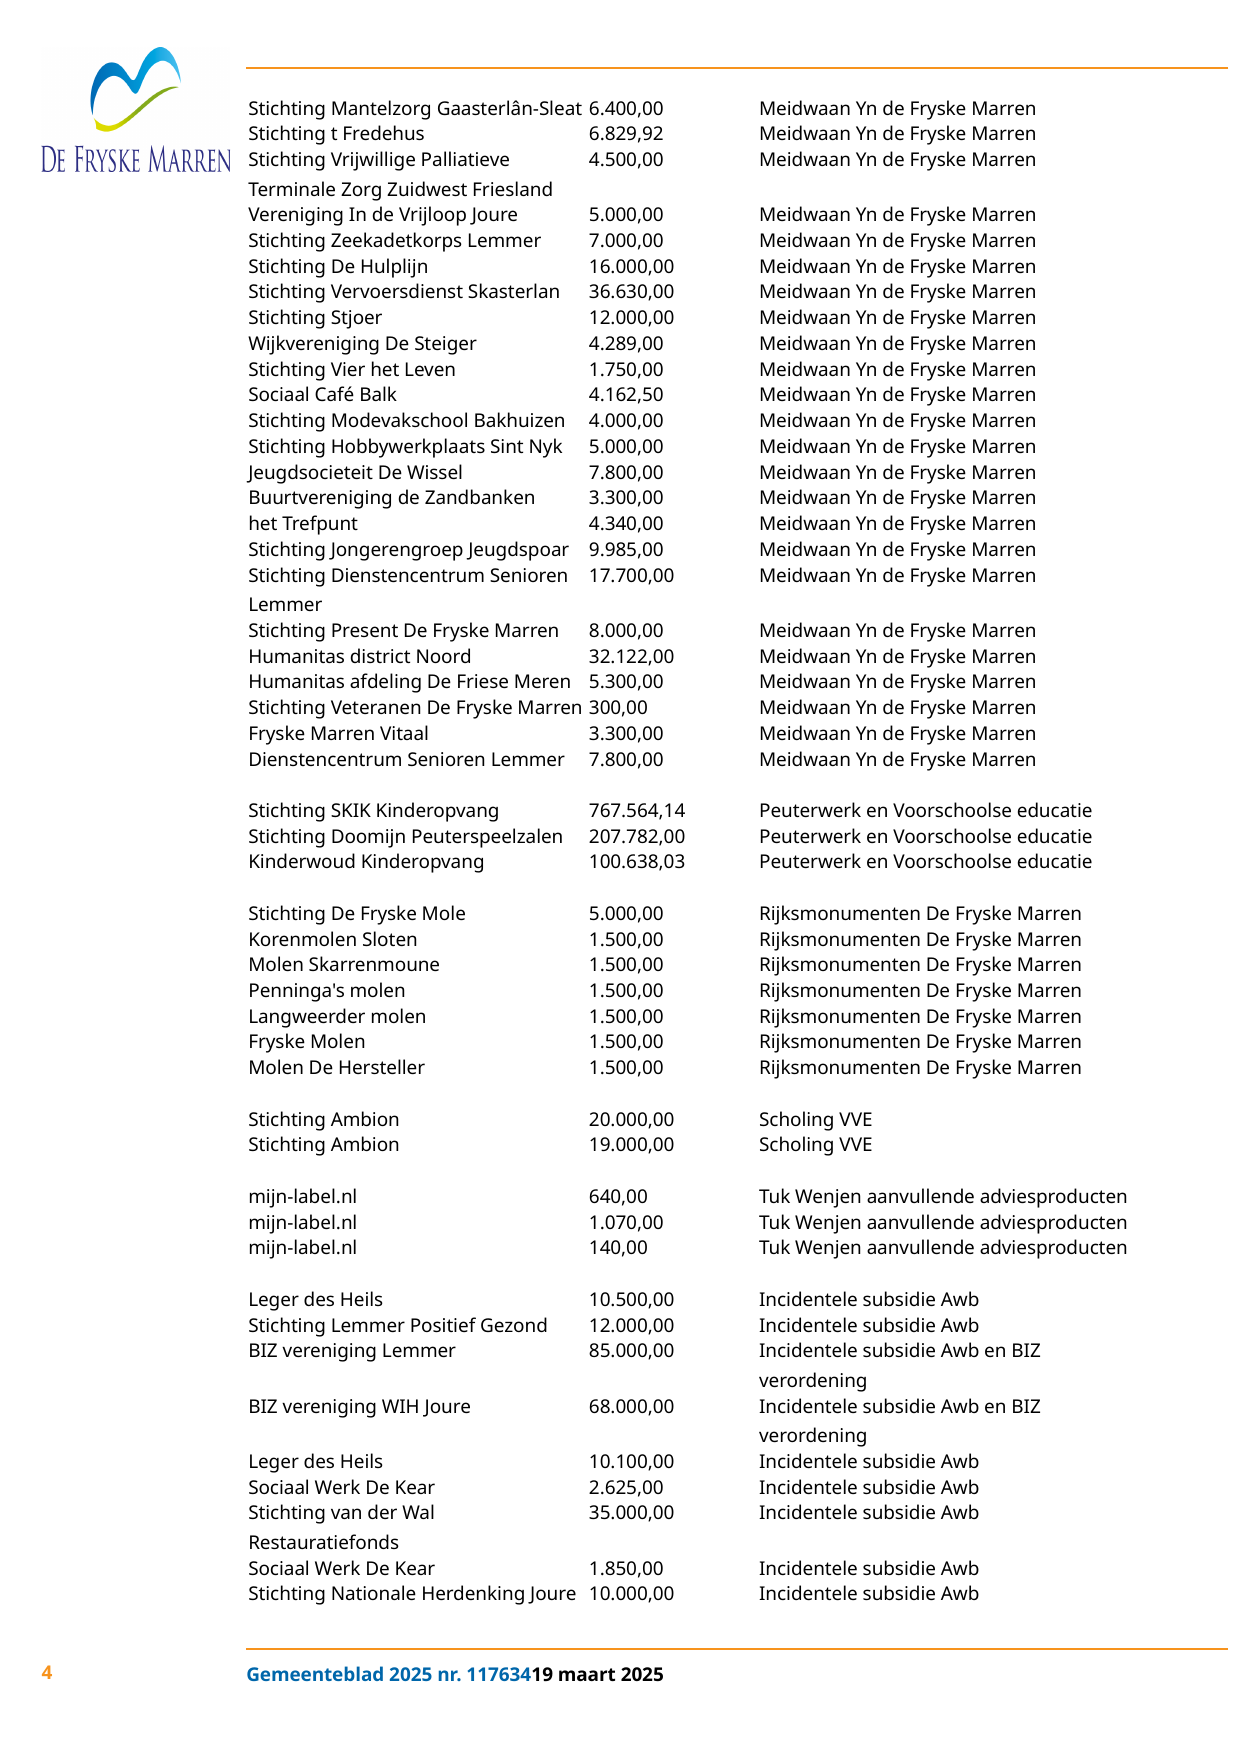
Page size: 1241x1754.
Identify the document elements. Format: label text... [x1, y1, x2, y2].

table_cell 1.850,00 [589, 1555, 759, 1581]
table_cell 16.000,00 [589, 253, 759, 279]
table_cell mijn-label.nl [248, 1235, 589, 1260]
table_cell Rijksmonumenten De Fryske Marren [759, 900, 1152, 926]
table_cell Meidwaan Yn de Fryske Marren [759, 305, 1152, 330]
table_cell 1.500,00 [589, 1003, 759, 1029]
table_cell 4.162,50 [589, 382, 759, 407]
table_cell Incidentele subsidie Awb [759, 1500, 1152, 1555]
table_cell [418, 1158, 929, 1183]
table_cell 1.500,00 [589, 1029, 759, 1054]
table_cell Rijksmonumenten De Fryske Marren [759, 1003, 1152, 1029]
table_cell mijn-label.nl [248, 1209, 589, 1234]
table_cell Jeugdsocieteit De Wissel [248, 459, 589, 484]
table_cell 32.122,00 [589, 643, 759, 668]
table_cell 5.000,00 [589, 202, 759, 227]
table_cell Meidwaan Yn de Fryske Marren [759, 121, 1152, 146]
table_cell Incidentele subsidie Awb [759, 1286, 1152, 1312]
table_cell 7.000,00 [589, 227, 759, 253]
table_cell BIZ vereniging Lemmer [248, 1338, 589, 1393]
table_cell Stichting Vervoersdienst Skasterlan [248, 279, 589, 304]
table_cell 12.000,00 [589, 305, 759, 330]
table_cell Meidwaan Yn de Fryske Marren [759, 227, 1152, 253]
table_cell Meidwaan Yn de Fryske Marren [759, 510, 1152, 536]
table_cell Meidwaan Yn de Fryske Marren [759, 746, 1152, 771]
table_cell Incidentele subsidie Awb [759, 1474, 1152, 1499]
table_cell 1.500,00 [589, 1055, 759, 1080]
table_cell Stichting Veteranen De Fryske Marren [248, 694, 589, 720]
table_cell Stichting De Hulplijn [248, 253, 589, 279]
table_cell Stichting Vier het Leven [248, 356, 589, 382]
table_cell Meidwaan Yn de Fryske Marren [759, 562, 1152, 617]
table_cell [418, 771, 929, 797]
table_cell Rijksmonumenten De Fryske Marren [759, 1029, 1152, 1054]
table_cell Peuterwerk en Voorschoolse educatie [759, 849, 1152, 874]
table_cell 640,00 [589, 1183, 759, 1209]
table_cell Stichting Doomijn Peuterspeelzalen [248, 823, 589, 849]
table_cell 1.500,00 [589, 926, 759, 952]
table_cell [418, 1080, 929, 1106]
table_cell 10.000,00 [589, 1581, 759, 1606]
table_cell Meidwaan Yn de Fryske Marren [759, 536, 1152, 562]
table_cell 10.100,00 [589, 1448, 759, 1474]
table_cell Leger des Heils [248, 1286, 589, 1312]
table_cell Penninga's molen [248, 977, 589, 1003]
table_cell Incidentele subsidie Awb [759, 1312, 1152, 1337]
table_cell Meidwaan Yn de Fryske Marren [759, 279, 1152, 304]
table_cell 4.000,00 [589, 408, 759, 433]
table_cell Stichting Present De Fryske Marren [248, 617, 589, 643]
table_cell Dienstencentrum Senioren Lemmer [248, 746, 589, 771]
table_cell Incidentele subsidie Awb [759, 1555, 1152, 1581]
table_cell Rijksmonumenten De Fryske Marren [759, 977, 1152, 1003]
table_cell Rijksmonumenten De Fryske Marren [759, 1055, 1152, 1080]
table_cell Stichting SKIK Kinderopvang [248, 797, 589, 823]
table_cell Sociaal Café Balk [248, 382, 589, 407]
table_cell 1.500,00 [589, 952, 759, 977]
table_cell [248, 874, 418, 900]
table_cell Stichting Ambion [248, 1106, 589, 1132]
table_cell Buurtvereniging de Zandbanken [248, 485, 589, 510]
table_cell Stichting Ambion [248, 1132, 589, 1157]
table_cell Stichting Hobbywerkplaats Sint Nyk [248, 433, 589, 459]
table_cell [418, 1260, 929, 1286]
table_cell Incidentele subsidie Awb en BIZ verordening [759, 1393, 1152, 1448]
table_cell Rijksmonumenten De Fryske Marren [759, 926, 1152, 952]
table_cell Stichting van der Wal Restauratiefonds [248, 1500, 589, 1555]
table_cell Meidwaan Yn de Fryske Marren [759, 330, 1152, 356]
table_cell Sociaal Werk De Kear [248, 1555, 589, 1581]
table_cell 4.289,00 [589, 330, 759, 356]
table_cell 7.800,00 [589, 746, 759, 771]
table_cell 17.700,00 [589, 562, 759, 617]
table_cell 1.750,00 [589, 356, 759, 382]
table_cell 300,00 [589, 694, 759, 720]
table_cell 8.000,00 [589, 617, 759, 643]
table_cell 9.985,00 [589, 536, 759, 562]
table_cell 6.400,00 [589, 95, 759, 121]
table_cell Meidwaan Yn de Fryske Marren [759, 720, 1152, 746]
table_cell Korenmolen Sloten [248, 926, 589, 952]
table_cell Humanitas district Noord [248, 643, 589, 668]
table_cell Kinderwoud Kinderopvang [248, 849, 589, 874]
table_cell [248, 1080, 418, 1106]
table_cell Meidwaan Yn de Fryske Marren [759, 356, 1152, 382]
table_cell Stichting Stjoer [248, 305, 589, 330]
table_cell Meidwaan Yn de Fryske Marren [759, 669, 1152, 694]
table_cell Meidwaan Yn de Fryske Marren [759, 617, 1152, 643]
table_cell Incidentele subsidie Awb [759, 1581, 1152, 1606]
table_cell Langweerder molen [248, 1003, 589, 1029]
table_cell 5.300,00 [589, 669, 759, 694]
table_cell Incidentele subsidie Awb en BIZ verordening [759, 1338, 1152, 1393]
table_cell [418, 874, 929, 900]
table_cell [248, 1260, 418, 1286]
table_cell Meidwaan Yn de Fryske Marren [759, 643, 1152, 668]
table_cell Stichting Dienstencentrum Senioren Lemmer [248, 562, 589, 617]
table_cell 4.500,00 [589, 146, 759, 202]
table_cell BIZ vereniging WIH Joure [248, 1393, 589, 1448]
table_cell Molen Skarrenmoune [248, 952, 589, 977]
table_cell Rijksmonumenten De Fryske Marren [759, 952, 1152, 977]
picture [41, 47, 231, 172]
table_cell Vereniging In de Vrijloop Joure [248, 202, 589, 227]
table_cell Meidwaan Yn de Fryske Marren [759, 146, 1152, 202]
table_cell 5.000,00 [589, 900, 759, 926]
table_cell Tuk Wenjen aanvullende adviesproducten [759, 1235, 1152, 1260]
table_cell 2.625,00 [589, 1474, 759, 1499]
table_cell Stichting Mantelzorg Gaasterlân-Sleat [248, 95, 589, 121]
table_cell 4.340,00 [589, 510, 759, 536]
table_cell 140,00 [589, 1235, 759, 1260]
table_cell Meidwaan Yn de Fryske Marren [759, 382, 1152, 407]
table_cell Tuk Wenjen aanvullende adviesproducten [759, 1209, 1152, 1234]
table_cell 85.000,00 [589, 1338, 759, 1393]
table_cell Meidwaan Yn de Fryske Marren [759, 459, 1152, 484]
table_cell 10.500,00 [589, 1286, 759, 1312]
table_cell Peuterwerk en Voorschoolse educatie [759, 823, 1152, 849]
table_cell Meidwaan Yn de Fryske Marren [759, 433, 1152, 459]
table_cell 7.800,00 [589, 459, 759, 484]
table_cell 767.564,14 [589, 797, 759, 823]
table_cell Meidwaan Yn de Fryske Marren [759, 485, 1152, 510]
table_cell Meidwaan Yn de Fryske Marren [759, 253, 1152, 279]
table_cell Stichting Nationale Herdenking Joure [248, 1581, 589, 1606]
table_cell Stichting Lemmer Positief Gezond [248, 1312, 589, 1337]
table_cell 19.000,00 [589, 1132, 759, 1157]
table_cell Scholing VVE [759, 1106, 1152, 1132]
table_cell [248, 771, 418, 797]
table_cell 5.000,00 [589, 433, 759, 459]
table_cell Molen De Hersteller [248, 1055, 589, 1080]
table_cell Meidwaan Yn de Fryske Marren [759, 694, 1152, 720]
table_cell Stichting t Fredehus [248, 121, 589, 146]
table_cell 6.829,92 [589, 121, 759, 146]
table_cell Wijkvereniging De Steiger [248, 330, 589, 356]
table_cell Scholing VVE [759, 1132, 1152, 1157]
table_cell Stichting De Fryske Mole [248, 900, 589, 926]
table_cell 35.000,00 [589, 1500, 759, 1555]
table_cell 3.300,00 [589, 720, 759, 746]
table_cell Stichting Modevakschool Bakhuizen [248, 408, 589, 433]
table_cell 207.782,00 [589, 823, 759, 849]
table_cell Meidwaan Yn de Fryske Marren [759, 95, 1152, 121]
table_cell 12.000,00 [589, 1312, 759, 1337]
table_cell 3.300,00 [589, 485, 759, 510]
table_cell Humanitas afdeling De Friese Meren [248, 669, 589, 694]
table_cell [248, 1158, 418, 1183]
table_cell Stichting Vrijwillige Palliatieve Terminale Zorg Zuidwest Friesland [248, 146, 589, 202]
table_cell Meidwaan Yn de Fryske Marren [759, 202, 1152, 227]
table_cell Stichting Jongerengroep Jeugdspoar [248, 536, 589, 562]
table_cell 68.000,00 [589, 1393, 759, 1448]
table_cell 36.630,00 [589, 279, 759, 304]
table_cell Fryske Molen [248, 1029, 589, 1054]
table_cell Leger des Heils [248, 1448, 589, 1474]
table_cell 1.070,00 [589, 1209, 759, 1234]
table_cell Incidentele subsidie Awb [759, 1448, 1152, 1474]
table_cell Sociaal Werk De Kear [248, 1474, 589, 1499]
table_cell 1.500,00 [589, 977, 759, 1003]
table_cell het Trefpunt [248, 510, 589, 536]
table_cell 20.000,00 [589, 1106, 759, 1132]
table_cell Peuterwerk en Voorschoolse educatie [759, 797, 1152, 823]
table_cell Stichting Zeekadetkorps Lemmer [248, 227, 589, 253]
table_cell mijn-label.nl [248, 1183, 589, 1209]
table_cell Tuk Wenjen aanvullende adviesproducten [759, 1183, 1152, 1209]
table_cell Meidwaan Yn de Fryske Marren [759, 408, 1152, 433]
table_cell 100.638,03 [589, 849, 759, 874]
table_cell Fryske Marren Vitaal [248, 720, 589, 746]
